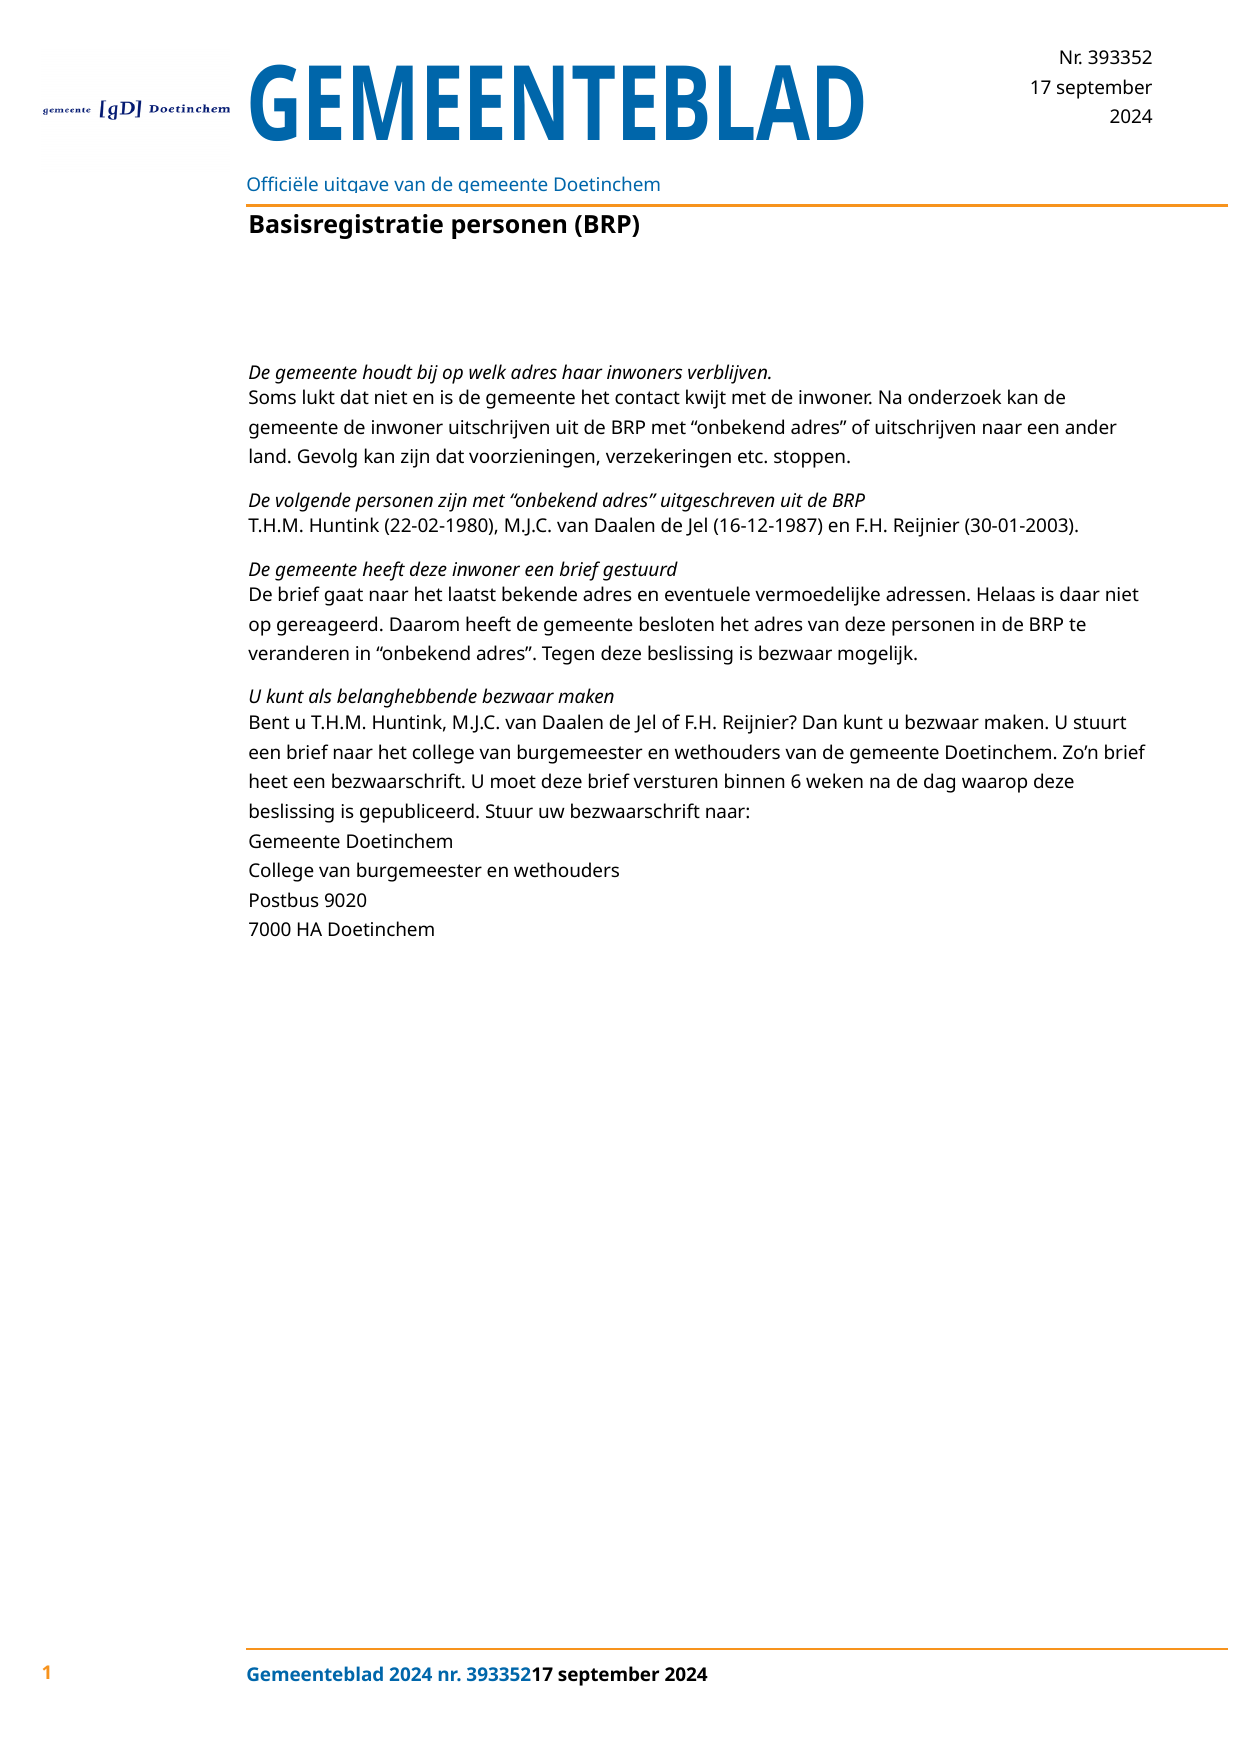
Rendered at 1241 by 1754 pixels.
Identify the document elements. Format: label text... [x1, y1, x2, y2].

text Soms lukt dat niet en is de gemeente het contact kwijt met de inwoner. Na onderzoek kan de gemeente de inwoner uitschrijven uit de BRP met “onbekend adres” of uitschrijven naar een ander land. Gevolg kan zijn dat voorzieningen, verzekeringen etc. stoppen. [248, 384, 1152, 469]
text Basisregistratie personen (BRP) [248, 207, 1152, 241]
text De gemeente houdt bij op welk adres haar inwoners verblijven. [248, 359, 1152, 384]
text Gemeente Doetinchem [248, 828, 1152, 853]
text U kunt als belanghebbende bezwaar maken [248, 684, 1152, 709]
text College van burgemeester en wethouders [248, 857, 1152, 883]
text Bent u T.H.M. Huntink, M.J.C. van Daalen de Jel of F.H. Reijnier? Dan kunt u bezwaar maken. U stuurt een brief naar het college van burgemeester en wethouders van de gemeente Doetinchem. Zo’n brief heet een bezwaarschrift. U moet deze brief versturen binnen 6 weken na de dag waarop deze beslissing is gepubliceerd. Stuur uw bezwaarschrift naar: [248, 709, 1152, 824]
text De brief gaat naar het laatst bekende adres en eventuele vermoedelijke adressen. Helaas is daar niet op gereageerd. Daarom heeft de gemeente besloten het adres van deze personen in de BRP te veranderen in “onbekend adres”. Tegen deze beslissing is bezwaar mogelijk. [248, 581, 1152, 666]
text De volgende personen zijn met “onbekend adres” uitgeschreven uit de BRP [248, 487, 1152, 513]
text 7000 HA Doetinchem [248, 917, 1152, 942]
text T.H.M. Huntink (22-02-1980), M.J.C. van Daalen de Jel (16-12-1987) en F.H. Reijnier (30-01-2003). [248, 513, 1152, 538]
picture [41, 47, 231, 172]
text De gemeente heeft deze inwoner een brief gestuurd [248, 556, 1152, 581]
text Postbus 9020 [248, 887, 1152, 913]
